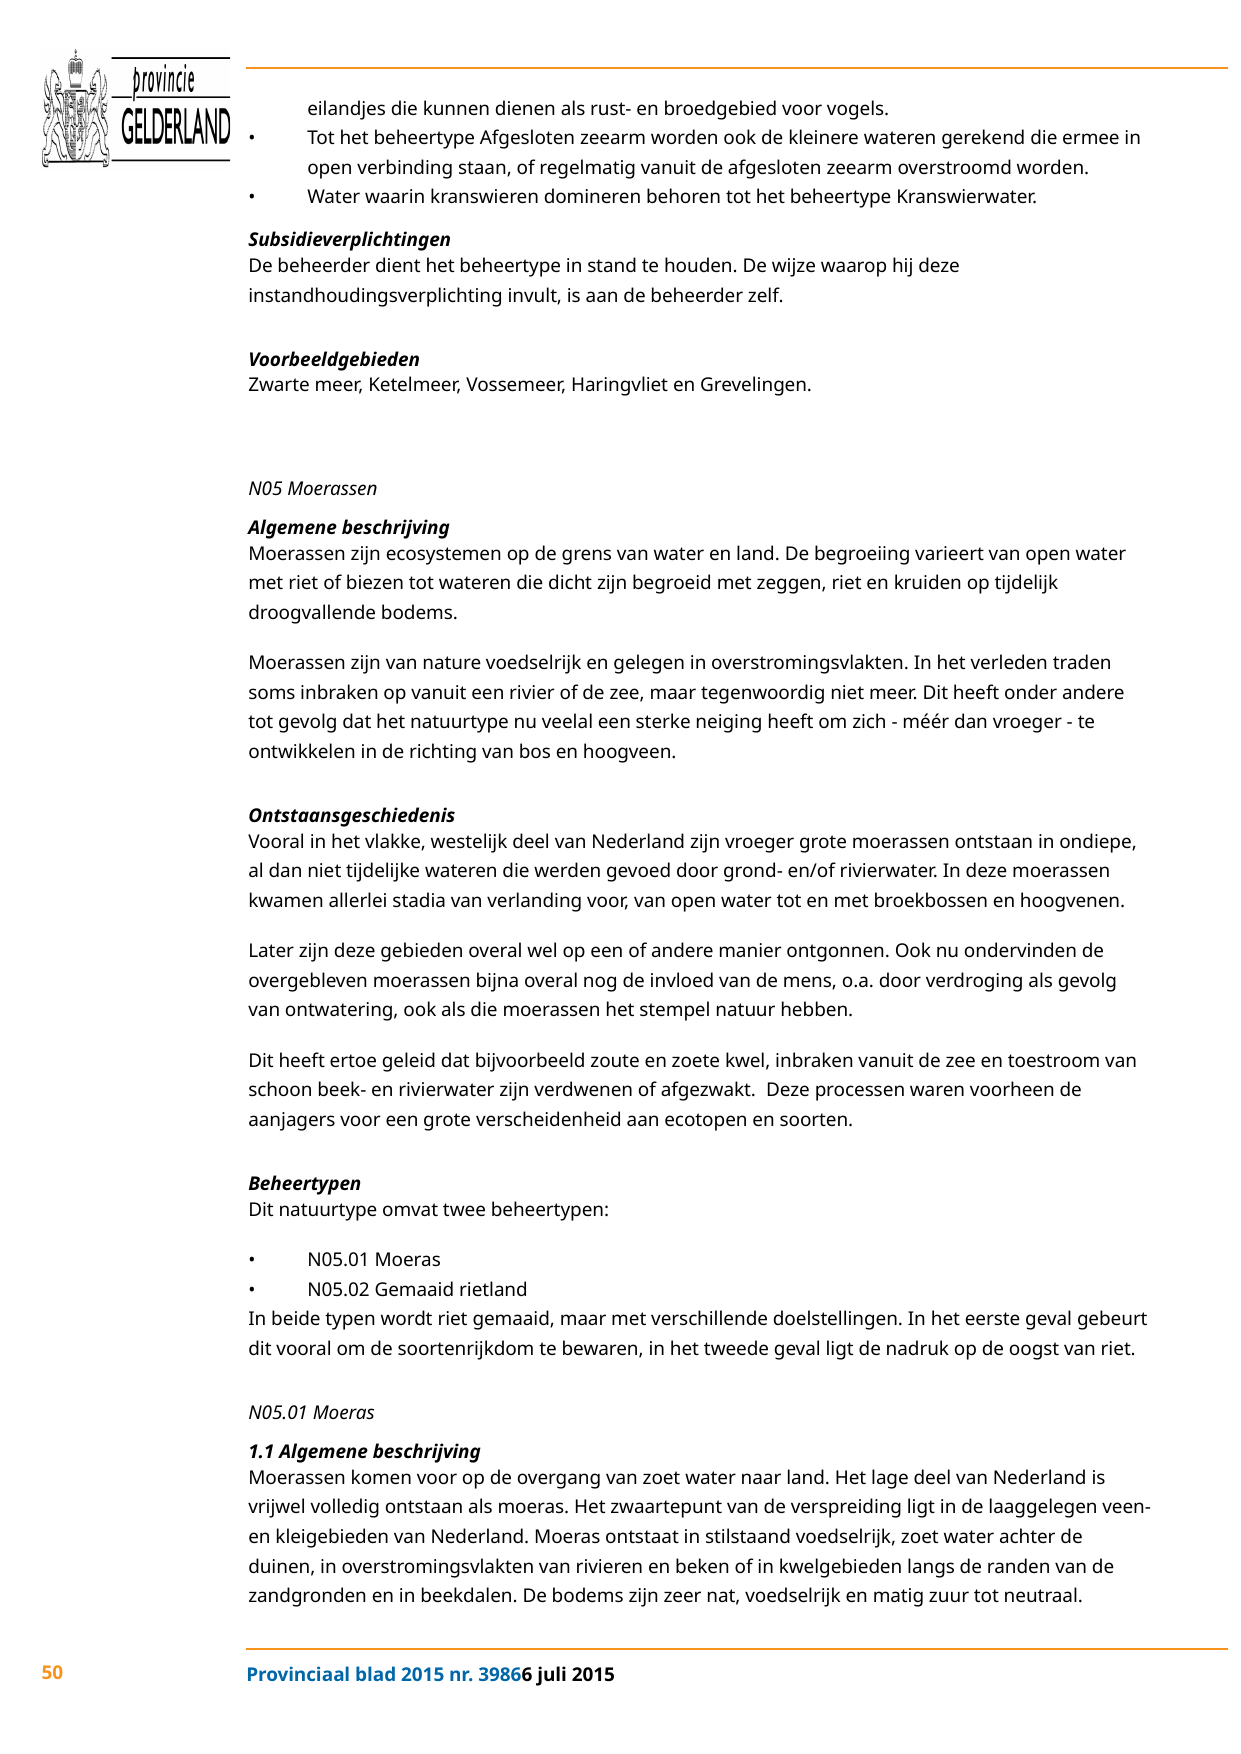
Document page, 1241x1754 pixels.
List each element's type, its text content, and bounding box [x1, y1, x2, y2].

text N05.01 Moeras [248, 1399, 1152, 1425]
text Beheertypen [248, 1170, 1152, 1196]
list Tot het beheertype Afgesloten zeearm worden ook de kleinere wateren gerekend die ermee in open verbinding staan, of regelmatig vanuit de afgesloten zeearm overstroomd worden. [248, 124, 1152, 180]
text De beheerder dient het beheertype in stand te houden. De wijze waarop hij deze instandhoudingsverplichting invult, is aan de beheerder zelf. [248, 252, 1152, 308]
list Water waarin kranswieren domineren behoren tot het beheertype Kranswierwater. [248, 183, 1152, 209]
text Ontstaansgeschiedenis [248, 802, 1152, 828]
text Moerassen zijn ecosystemen op de grens van water en land. De begroeiing varieert van open water met riet of biezen tot wateren die dicht zijn begroeid met zeggen, riet en kruiden op tijdelijk droogvallende bodems. [248, 540, 1152, 625]
text N05 Moerassen [248, 475, 1152, 501]
picture [41, 47, 231, 172]
text Subsidieverplichtingen [248, 227, 1152, 252]
text Moerassen komen voor op de overgang van zoet water naar land. Het lage deel van Nederland is vrijwel volledig ontstaan als moeras. Het zwaartepunt van de verspreiding ligt in de laaggelegen veen- en kleigebieden van Nederland. Moeras ontstaat in stilstaand voedselrijk, zoet water achter de duinen, in overstromingsvlakten van rivieren en beken of in kwelgebieden langs de randen van de zandgronden en in beekdalen. De bodems zijn zeer nat, voedselrijk en matig zuur tot neutraal. [248, 1464, 1152, 1608]
list N05.02 Gemaaid rietland [248, 1276, 1152, 1302]
text Algemene beschrijving [248, 514, 1152, 540]
text Voorbeeldgebieden [248, 346, 1152, 372]
text Later zijn deze gebieden overal wel op een of andere manier ontgonnen. Ook nu ondervinden de overgebleven moerassen bijna overal nog de invloed van de mens, o.a. door verdroging als gevolg van ontwatering, ook als die moerassen het stempel natuur hebben. [248, 937, 1152, 1022]
text Dit natuurtype omvat twee beheertypen: [248, 1196, 1152, 1222]
list eilandjes die kunnen dienen als rust- en broedgebied voor vogels. [248, 95, 1152, 121]
text In beide typen wordt riet gemaaid, maar met verschillende doelstellingen. In het eerste geval gebeurt dit vooral om de soortenrijkdom te bewaren, in het tweede geval ligt de nadruk op de oogst van riet. [248, 1306, 1152, 1361]
text 1.1 Algemene beschrijving [248, 1438, 1152, 1464]
text Vooral in het vlakke, westelijk deel van Nederland zijn vroeger grote moerassen ontstaan in ondiepe, al dan niet tijdelijke wateren die werden gevoed door grond- en/of rivierwater. In deze moerassen kwamen allerlei stadia van verlanding voor, van open water tot en met broekbossen en hoogvenen. [248, 828, 1152, 913]
text Dit heeft ertoe geleid dat bijvoorbeeld zoute en zoete kwel, inbraken vanuit de zee en toestroom van schoon beek- en rivierwater zijn verdwenen of afgezwakt. Deze processen waren voorheen de aanjagers voor een grote verscheidenheid aan ecotopen en soorten. [248, 1047, 1152, 1132]
list N05.01 Moeras [248, 1246, 1152, 1272]
text Moerassen zijn van nature voedselrijk en gelegen in overstromingsvlakten. In het verleden traden soms inbraken op vanuit een rivier of de zee, maar tegenwoordig niet meer. Dit heeft onder andere tot gevolg dat het natuurtype nu veelal een sterke neiging heeft om zich - méér dan vroeger - te ontwikkelen in de richting van bos en hoogveen. [248, 649, 1152, 764]
text Zwarte meer, Ketelmeer, Vossemeer, Haringvliet en Grevelingen. [248, 372, 1152, 397]
